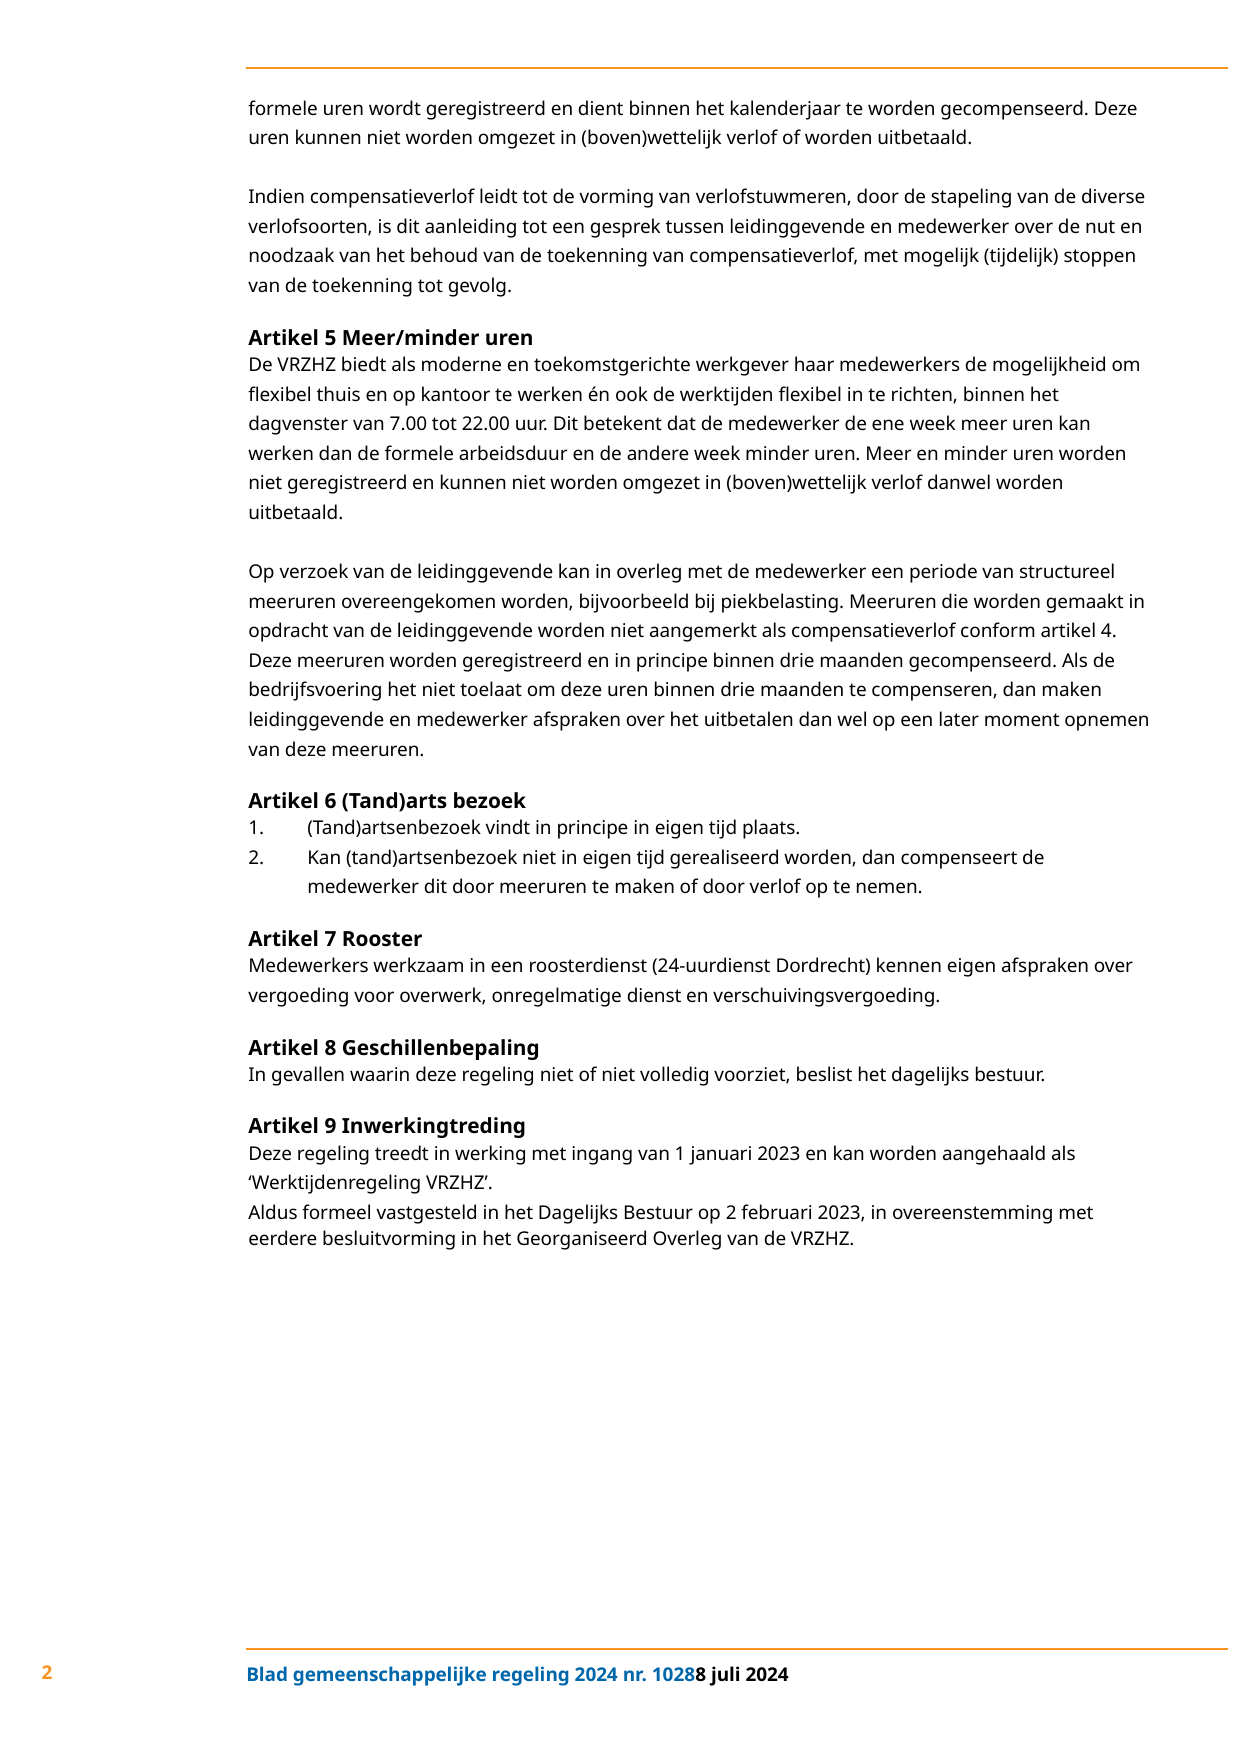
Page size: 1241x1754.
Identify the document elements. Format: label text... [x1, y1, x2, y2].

text formele uren wordt geregistreerd en dient binnen het kalenderjaar te worden gecompenseerd. Deze uren kunnen niet worden omgezet in (boven)wettelijk verlof of worden uitbetaald. [248, 95, 1152, 150]
text Artikel 7 Rooster [248, 924, 1152, 953]
picture [41, 47, 231, 172]
list Kan (tand)artsenbezoek niet in eigen tijd gerealiseerd worden, dan compenseert de medewerker dit door meeruren te maken of door verlof op te nemen. [248, 844, 1152, 899]
text Indien compensatieverlof leidt tot de vorming van verlofstuwmeren, door de stapeling van de diverse verlofsoorten, is dit aanleiding tot een gesprek tussen leidinggevende en medewerker over de nut en noodzaak van het behoud van de toekenning van compensatieverlof, met mogelijk (tijdelijk) stoppen van de toekenning tot gevolg. [248, 183, 1152, 298]
text Aldus formeel vastgesteld in het Dagelijks Bestuur op 2 februari 2023, in overeenstemming met eerdere besluitvorming in het Georganiseerd Overleg van de VRZHZ. [248, 1199, 1152, 1251]
text Op verzoek van de leidinggevende kan in overleg met de medewerker een periode van structureel meeruren overeengekomen worden, bijvoorbeeld bij piekbelasting. Meeruren die worden gemaakt in opdracht van de leidinggevende worden niet aangemerkt als compensatieverlof conform artikel 4. Deze meeruren worden geregistreerd en in principe binnen drie maanden gecompenseerd. Als de bedrijfsvoering het niet toelaat om deze uren binnen drie maanden te compenseren, dan maken leidinggevende en medewerker afspraken over het uitbetalen dan wel op een later moment opnemen van deze meeruren. [248, 558, 1152, 761]
text Deze regeling treedt in werking met ingang van 1 januari 2023 en kan worden aangehaald als ‘Werktijdenregeling VRZHZ’. [248, 1140, 1152, 1195]
text Medewerkers werkzaam in een roosterdienst (24-uurdienst Dordrecht) kennen eigen afspraken over vergoeding voor overwerk, onregelmatige dienst en verschuivingsvergoeding. [248, 953, 1152, 1008]
text Artikel 8 Geschillenbepaling [248, 1033, 1152, 1061]
text In gevallen waarin deze regeling niet of niet volledig voorziet, beslist het dagelijks bestuur. [248, 1061, 1152, 1087]
list (Tand)artsenbezoek vindt in principe in eigen tijd plaats. [248, 814, 1152, 840]
text Artikel 9 Inwerkingtreding [248, 1111, 1152, 1140]
text De VRZHZ biedt als moderne en toekomstgerichte werkgever haar medewerkers de mogelijkheid om flexibel thuis en op kantoor te werken én ook de werktijden flexibel in te richten, binnen het dagvenster van 7.00 tot 22.00 uur. Dit betekent dat de medewerker de ene week meer uren kan werken dan de formele arbeidsduur en de andere week minder uren. Meer en minder uren worden niet geregistreerd en kunnen niet worden omgezet in (boven)wettelijk verlof danwel worden uitbetaald. [248, 351, 1152, 525]
text Artikel 6 (Tand)arts bezoek [248, 786, 1152, 814]
text Artikel 5 Meer/minder uren [248, 323, 1152, 351]
